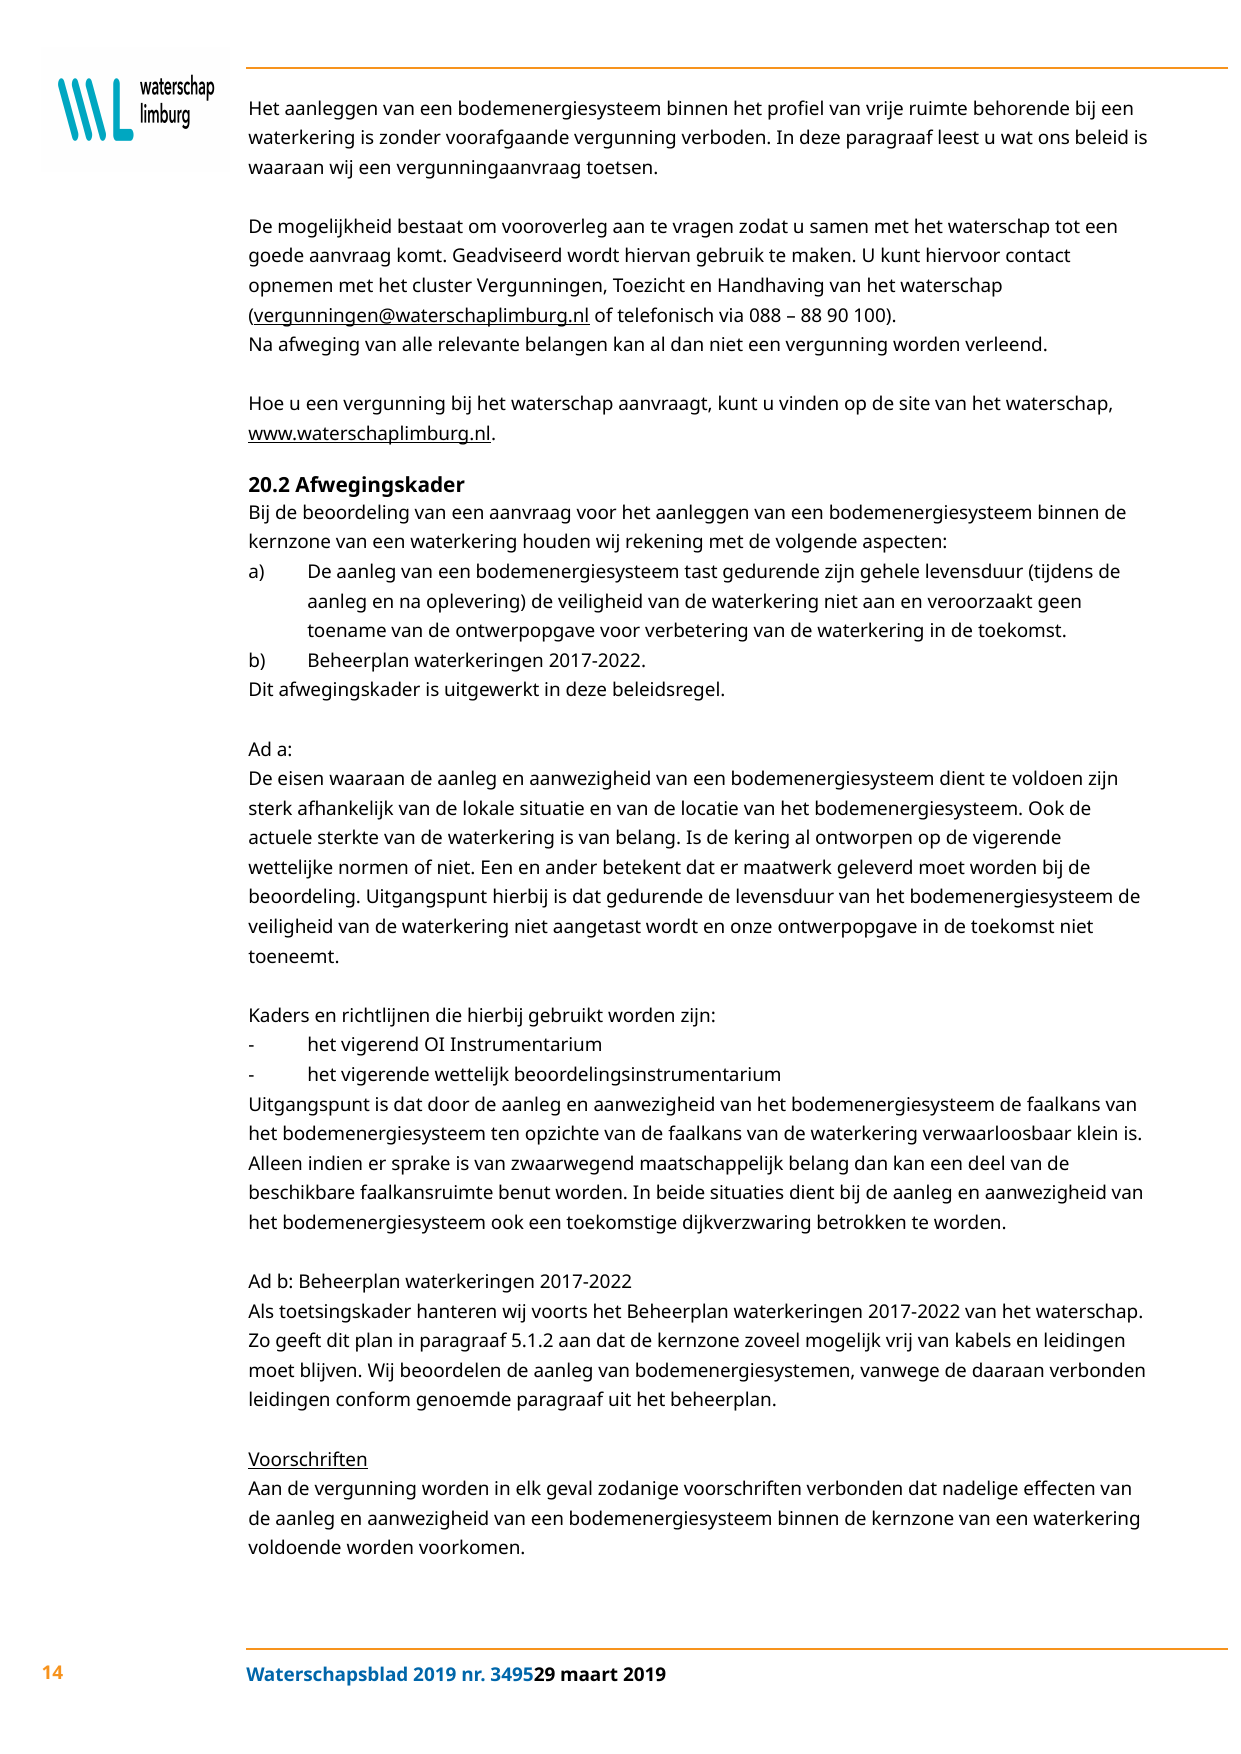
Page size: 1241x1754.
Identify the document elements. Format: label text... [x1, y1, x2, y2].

text De mogelijkheid bestaat om vooroverleg aan te vragen zodat u samen met het waterschap tot een goede aanvraag komt. Geadviseerd wordt hiervan gebruik te maken. U kunt hiervoor contact opnemen met het cluster Vergunningen, Toezicht en Handhaving van het waterschap (vergunningen@waterschaplimburg.nl of telefonisch via 088 – 88 90 100). [248, 213, 1152, 328]
list het vigerend OI Instrumentarium [248, 1032, 1152, 1057]
text Bij de beoordeling van een aanvraag voor het aanleggen van een bodemenergiesysteem binnen de kernzone van een waterkering houden wij rekening met de volgende aspecten: [248, 499, 1152, 554]
text Als toetsingskader hanteren wij voorts het Beheerplan waterkeringen 2017-2022 van het waterschap. Zo geeft dit plan in paragraaf 5.1.2 aan dat de kernzone zoveel mogelijk vrij van kabels en leidingen moet blijven. Wij beoordelen de aanleg van bodemenergiesystemen, vanwege de daaraan verbonden leidingen conform genoemde paragraaf uit het beheerplan. [248, 1298, 1152, 1412]
text Ad a: [248, 736, 1152, 761]
text Aan de vergunning worden in elk geval zodanige voorschriften verbonden dat nadelige effecten van de aanleg en aanwezigheid van een bodemenergiesysteem binnen de kernzone van een waterkering voldoende worden voorkomen. [248, 1475, 1152, 1560]
text Voorschriften [248, 1446, 1152, 1471]
text Kaders en richtlijnen die hierbij gebruikt worden zijn: [248, 1002, 1152, 1028]
text Na afweging van alle relevante belangen kan al dan niet een vergunning worden verleend. [248, 331, 1152, 357]
text Uitgangspunt is dat door de aanleg en aanwezigheid van het bodemenergiesysteem de faalkans van het bodemenergiesysteem ten opzichte van de faalkans van de waterkering verwaarloosbaar klein is. Alleen indien er sprake is van zwaarwegend maatschappelijk belang dan kan een deel van de beschikbare faalkansruimte benut worden. In beide situaties dient bij de aanleg en aanwezigheid van het bodemenergiesysteem ook een toekomstige dijkverzwaring betrokken te worden. [248, 1091, 1152, 1235]
picture [41, 47, 231, 172]
text De eisen waaraan de aanleg en aanwezigheid van een bodemenergiesysteem dient te voldoen zijn sterk afhankelijk van de lokale situatie en van de locatie van het bodemenergiesysteem. Ook de actuele sterkte van de waterkering is van belang. Is de kering al ontworpen op de vigerende wettelijke normen of niet. Een en ander betekent dat er maatwerk geleverd moet worden bij de beoordeling. Uitgangspunt hierbij is dat gedurende de levensduur van het bodemenergiesysteem de veiligheid van de waterkering niet aangetast wordt en onze ontwerpopgave in de toekomst niet toeneemt. [248, 765, 1152, 968]
text Het aanleggen van een bodemenergiesysteem binnen het profiel van vrije ruimte behorende bij een waterkering is zonder voorafgaande vergunning verboden. In deze paragraaf leest u wat ons beleid is waaraan wij een vergunningaanvraag toetsen. [248, 95, 1152, 180]
text 20.2 Afwegingskader [248, 471, 1152, 499]
text Dit afwegingskader is uitgewerkt in deze beleidsregel. [248, 677, 1152, 702]
text Hoe u een vergunning bij het waterschap aanvraagt, kunt u vinden op de site van het waterschap, www.waterschaplimburg.nl. [248, 391, 1152, 446]
list De aanleg van een bodemenergiesysteem tast gedurende zijn gehele levensduur (tijdens de aanleg en na oplevering) de veiligheid van de waterkering niet aan en veroorzaakt geen toename van de ontwerpopgave voor verbetering van de waterkering in de toekomst. [248, 558, 1152, 643]
text Ad b: Beheerplan waterkeringen 2017-2022 [248, 1268, 1152, 1294]
list Beheerplan waterkeringen 2017-2022. [248, 647, 1152, 673]
list het vigerende wettelijk beoordelingsinstrumentarium [248, 1061, 1152, 1087]
